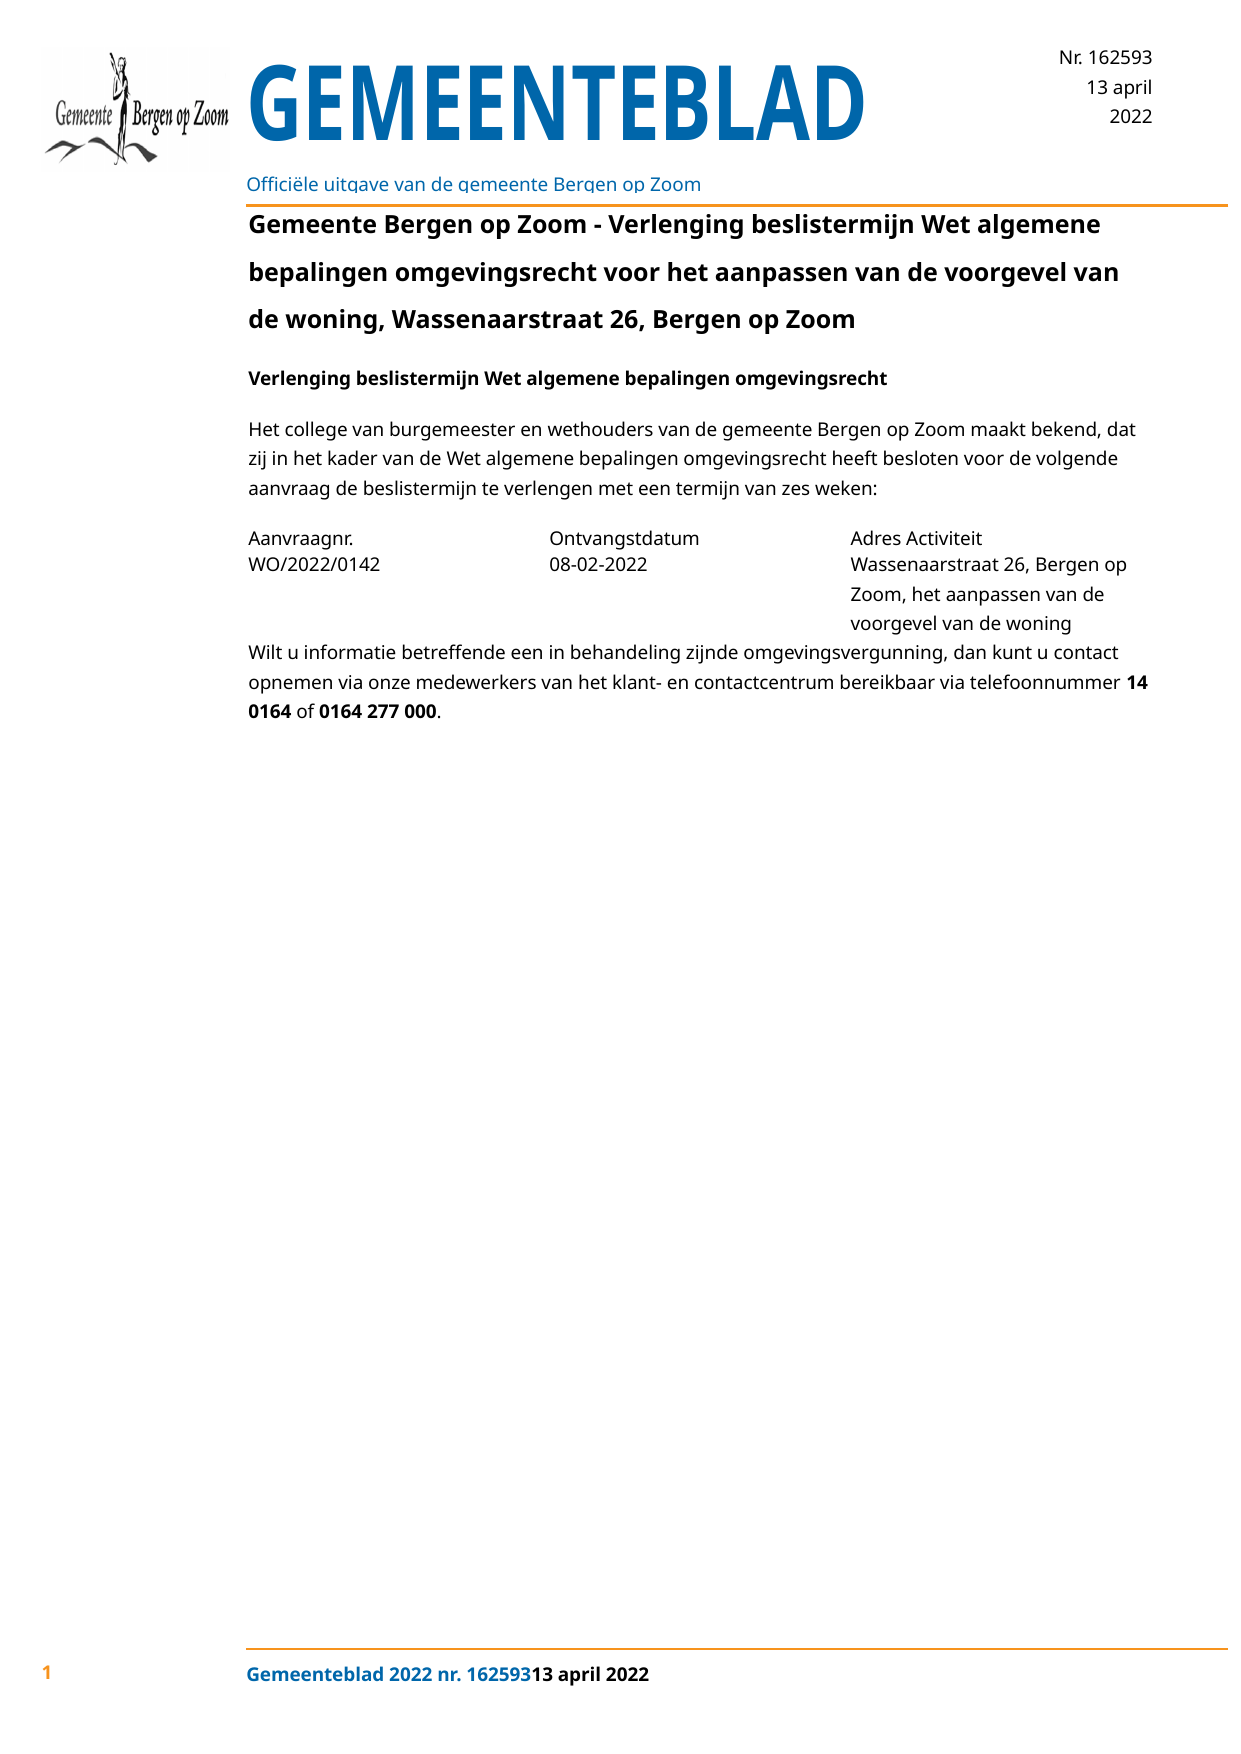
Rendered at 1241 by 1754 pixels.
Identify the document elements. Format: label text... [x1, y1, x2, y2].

table_cell Wassenaarstraat 26, Bergen op Zoom, het aanpassen van de voorgevel van de woning [850, 551, 1152, 636]
picture [41, 47, 231, 172]
text Verlenging beslistermijn Wet algemene bepalingen omgevingsrecht [248, 366, 1152, 391]
text Gemeente Bergen op Zoom - Verlenging beslistermijn Wet algemene bepalingen omgevingsrecht voor het aanpassen van de voorgevel van de woning, Wassenaarstraat 26, Bergen op Zoom [248, 207, 1152, 336]
text Wilt u informatie betreffende een in behandeling zijnde omgevingsvergunning, dan kunt u contact opnemen via onze medewerkers van het klant- en contactcentrum bereikbaar via telefoonnummer 14 0164 of 0164 277 000. [248, 639, 1152, 724]
table_cell 08-02-2022 [549, 551, 850, 636]
text Het college van burgemeester en wethouders van de gemeente Bergen op Zoom maakt bekend, dat zij in het kader van de Wet algemene bepalingen omgevingsrecht heeft besloten voor de volgende aanvraag de beslistermijn te verlengen met een termijn van zes weken: [248, 416, 1152, 501]
table_header Adres Activiteit [850, 526, 1152, 551]
table_cell WO/2022/0142 [248, 551, 549, 636]
table_header Ontvangstdatum [549, 526, 850, 551]
table_header Aanvraagnr. [248, 526, 549, 551]
